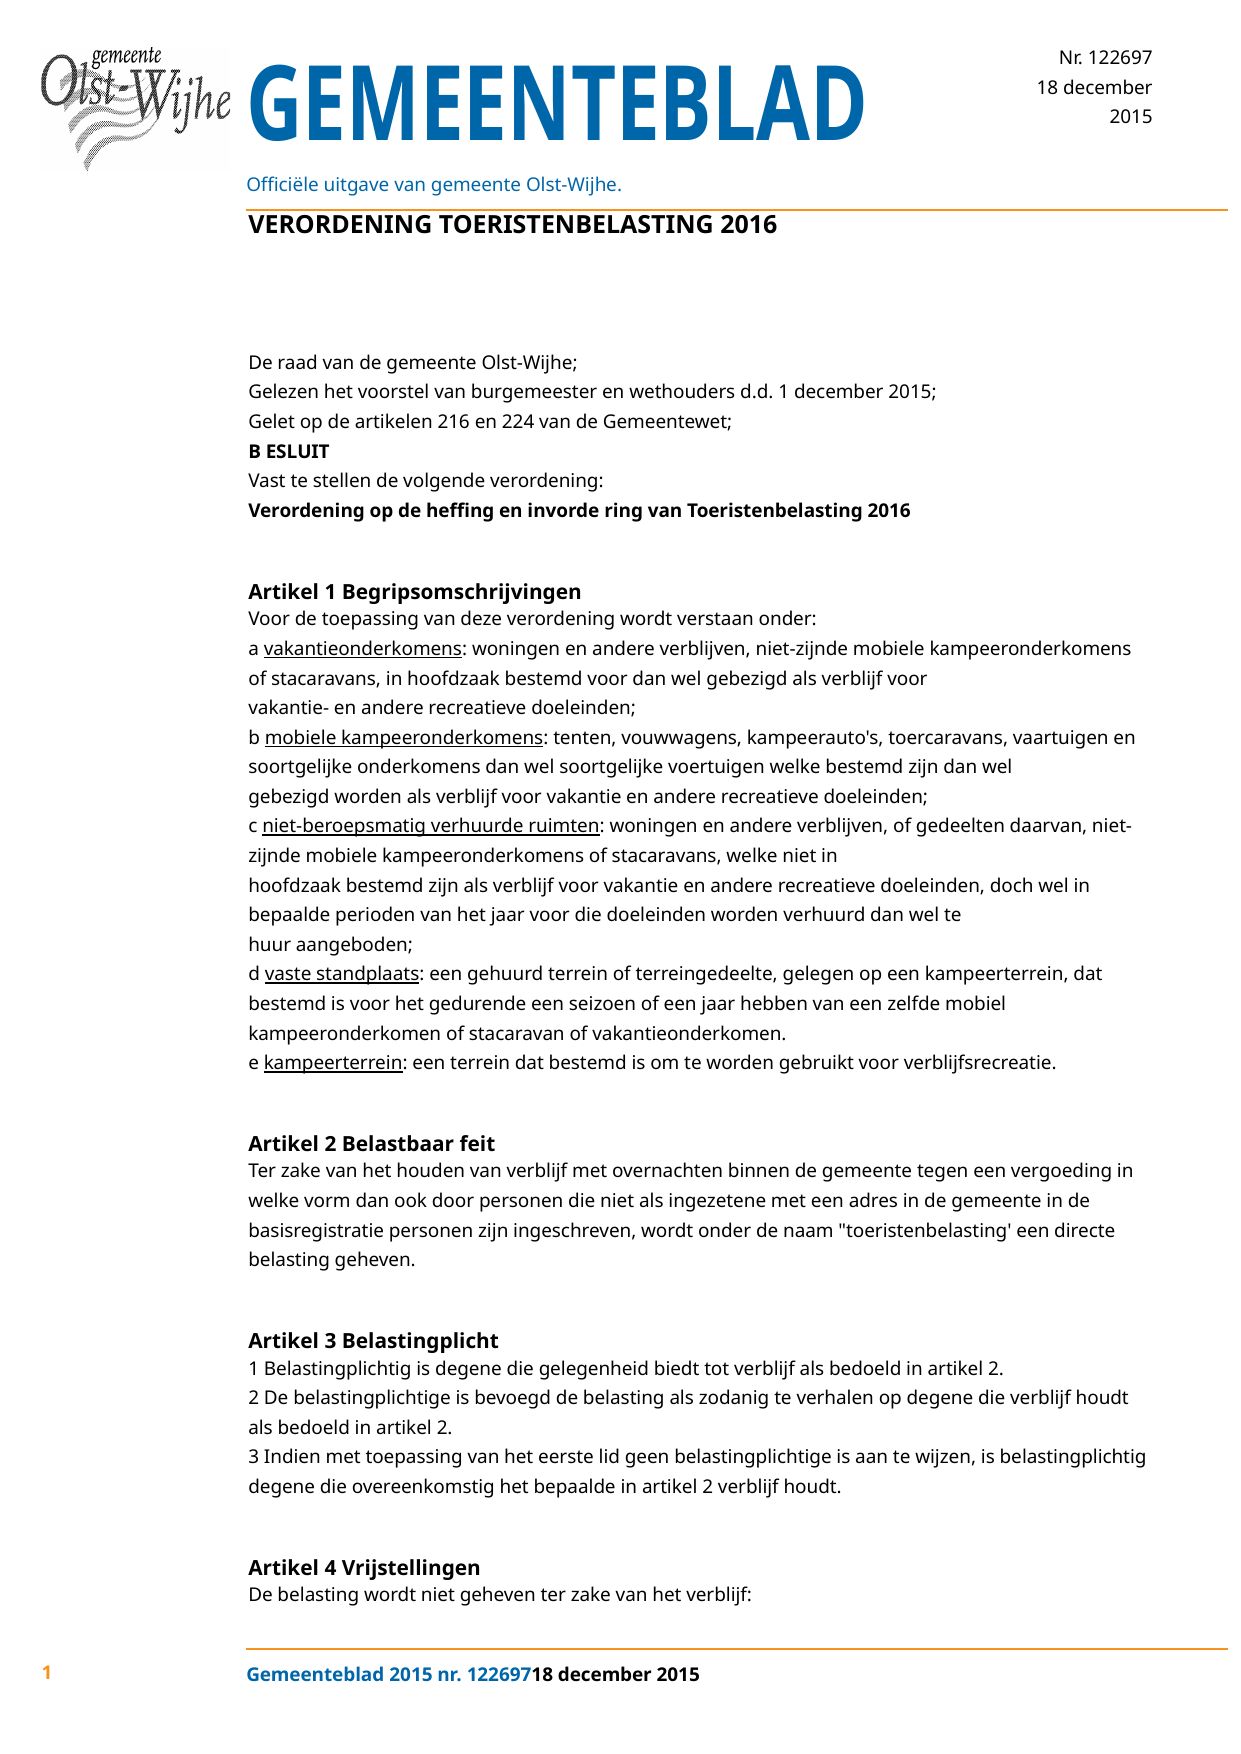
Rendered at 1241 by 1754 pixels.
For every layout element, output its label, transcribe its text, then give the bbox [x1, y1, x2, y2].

text De belasting wordt niet geheven ter zake van het verblijf: [248, 1582, 1152, 1607]
text gebezigd worden als verblijf voor vakantie en andere recreatieve doeleinden; [248, 783, 1152, 809]
text d vaste standplaats: een gehuurd terrein of terreingedeelte, gelegen op een kampeerterrein, dat bestemd is voor het gedurende een seizoen of een jaar hebben van een zelfde mobiel kampeeronderkomen of stacaravan of vakantieonderkomen. [248, 961, 1152, 1045]
text Artikel 3 Belastingplicht [248, 1326, 1152, 1355]
text Artikel 2 Belastbaar feit [248, 1129, 1152, 1158]
text a vakantieonderkomens: woningen en andere verblijven, niet-zijnde mobiele kampeeronderkomens of stacaravans, in hoofdzaak bestemd voor dan wel gebezigd als verblijf voor [248, 635, 1152, 690]
text 1 Belastingplichtig is degene die gelegenheid biedt tot verblijf als bedoeld in artikel 2. [248, 1355, 1152, 1381]
picture [41, 47, 231, 172]
text Gelet op de artikelen 216 en 224 van de Gemeentewet; [248, 408, 1152, 434]
text Gelezen het voorstel van burgemeester en wethouders d.d. 1 december 2015; [248, 379, 1152, 404]
text b mobiele kampeeronderkomens: tenten, vouwwagens, kampeerauto's, toercaravans, vaartuigen en soortgelijke onderkomens dan wel soortgelijke voertuigen welke bestemd zijn dan wel [248, 724, 1152, 779]
text e kampeerterrein: een terrein dat bestemd is om te worden gebruikt voor verblijfsrecreatie. [248, 1049, 1152, 1075]
text 3 Indien met toepassing van het eerste lid geen belastingplichtige is aan te wijzen, is belastingplichtig degene die overeenkomstig het bepaalde in artikel 2 verblijf houdt. [248, 1444, 1152, 1499]
text Verordening op de heffing en invorde ring van Toeristenbelasting 2016 [248, 497, 1152, 523]
text Voor de toepassing van deze verordening wordt verstaan onder: [248, 606, 1152, 631]
text Artikel 1 Begripsomschrijvingen [248, 577, 1152, 606]
text c niet-beroepsmatig verhuurde ruimten: woningen en andere verblijven, of gedeelten daarvan, niet-zijnde mobiele kampeeronderkomens of stacaravans, welke niet in [248, 813, 1152, 868]
text Ter zake van het houden van verblijf met overnachten binnen de gemeente tegen een vergoeding in welke vorm dan ook door personen die niet als ingezetene met een adres in de gemeente in de basisregistratie personen zijn ingeschreven, wordt onder de naam "toeristenbelasting' een directe belasting geheven. [248, 1158, 1152, 1272]
text huur aangeboden; [248, 931, 1152, 957]
text B ESLUIT [248, 438, 1152, 464]
text 2 De belastingplichtige is bevoegd de belasting als zodanig te verhalen op degene die verblijf houdt als bedoeld in artikel 2. [248, 1384, 1152, 1440]
text De raad van de gemeente Olst-Wijhe; [248, 349, 1152, 375]
text hoofdzaak bestemd zijn als verblijf voor vakantie en andere recreatieve doeleinden, doch wel in bepaalde perioden van het jaar voor die doeleinden worden verhuurd dan wel te [248, 872, 1152, 927]
text VERORDENING TOERISTENBELASTING 2016 [248, 211, 1152, 241]
text Artikel 4 Vrijstellingen [248, 1553, 1152, 1582]
text vakantie- en andere recreatieve doeleinden; [248, 694, 1152, 720]
text Vast te stellen de volgende verordening: [248, 467, 1152, 493]
